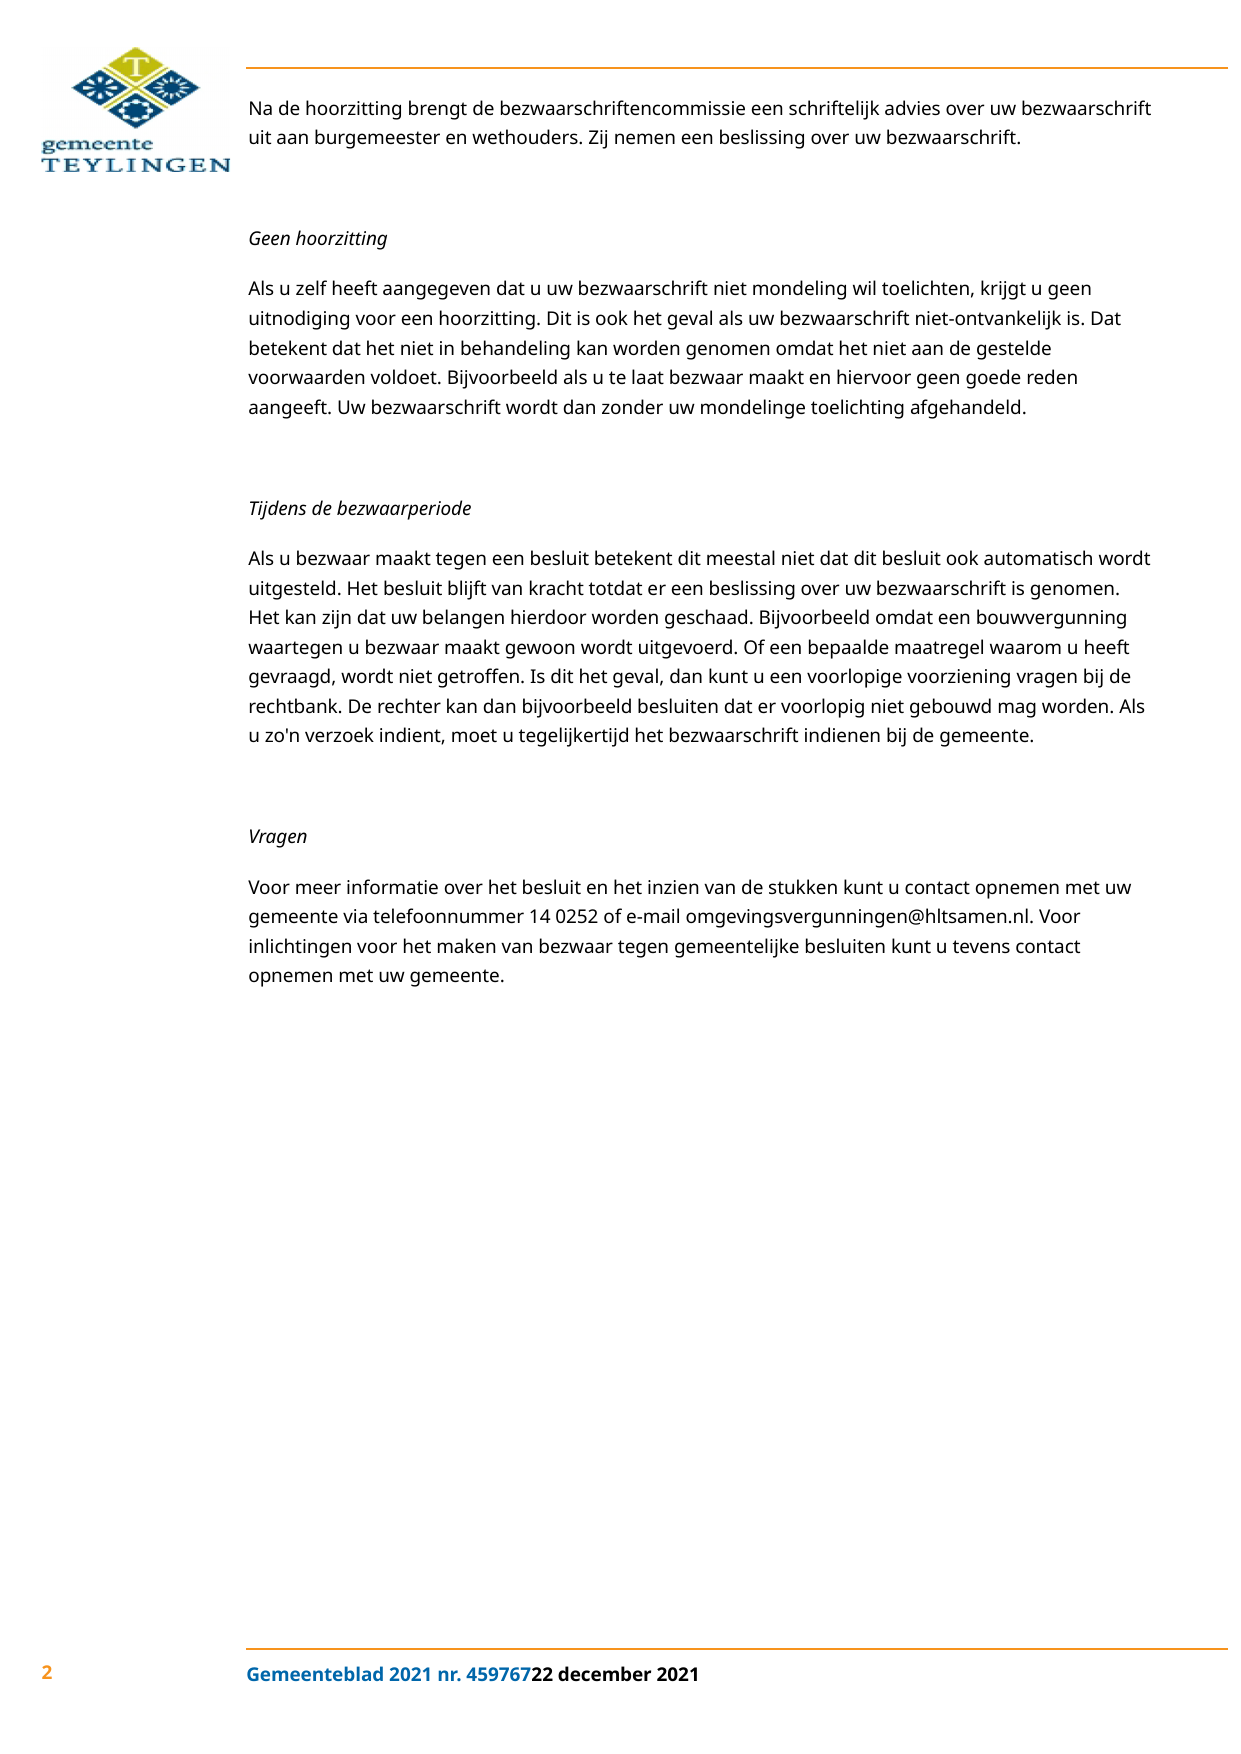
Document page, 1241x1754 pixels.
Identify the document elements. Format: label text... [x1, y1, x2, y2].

text Na de hoorzitting brengt de bezwaarschriftencommissie een schriftelijk advies over uw bezwaarschrift uit aan burgemeester en wethouders. Zij nemen een beslissing over uw bezwaarschrift. [248, 95, 1152, 150]
text Als u bezwaar maakt tegen een besluit betekent dit meestal niet dat dit besluit ook automatisch wordt uitgesteld. Het besluit blijft van kracht totdat er een beslissing over uw bezwaarschrift is genomen. Het kan zijn dat uw belangen hierdoor worden geschaad. Bijvoorbeeld omdat een bouwvergunning waartegen u bezwaar maakt gewoon wordt uitgevoerd. Of een bepaalde maatregel waarom u heeft gevraagd, wordt niet getroffen. Is dit het geval, dan kunt u een voorlopige voorziening vragen bij de rechtbank. De rechter kan dan bijvoorbeeld besluiten dat er voorlopig niet gebouwd mag worden. Als u zo'n verzoek indient, moet u tegelijkertijd het bezwaarschrift indienen bij de gemeente. [248, 545, 1152, 748]
text Tijdens de bezwaarperiode [248, 495, 1152, 521]
text Voor meer informatie over het besluit en het inzien van de stukken kunt u contact opnemen met uw gemeente via telefoonnummer 14 0252 of e-mail omgevingsvergunningen@hltsamen.nl. Voor inlichtingen voor het maken van bezwaar tegen gemeentelijke besluiten kunt u tevens contact opnemen met uw gemeente. [248, 874, 1152, 988]
text Als u zelf heeft aangegeven dat u uw bezwaarschrift niet mondeling wil toelichten, krijgt u geen uitnodiging voor een hoorzitting. Dit is ook het geval als uw bezwaarschrift niet-ontvankelijk is. Dat betekent dat het niet in behandeling kan worden genomen omdat het niet aan de gestelde voorwaarden voldoet. Bijvoorbeeld als u te laat bezwaar maakt en hiervoor geen goede reden aangeeft. Uw bezwaarschrift wordt dan zonder uw mondelinge toelichting afgehandeld. [248, 276, 1152, 420]
text Geen hoorzitting [248, 225, 1152, 251]
picture [41, 47, 231, 172]
text Vragen [248, 823, 1152, 849]
